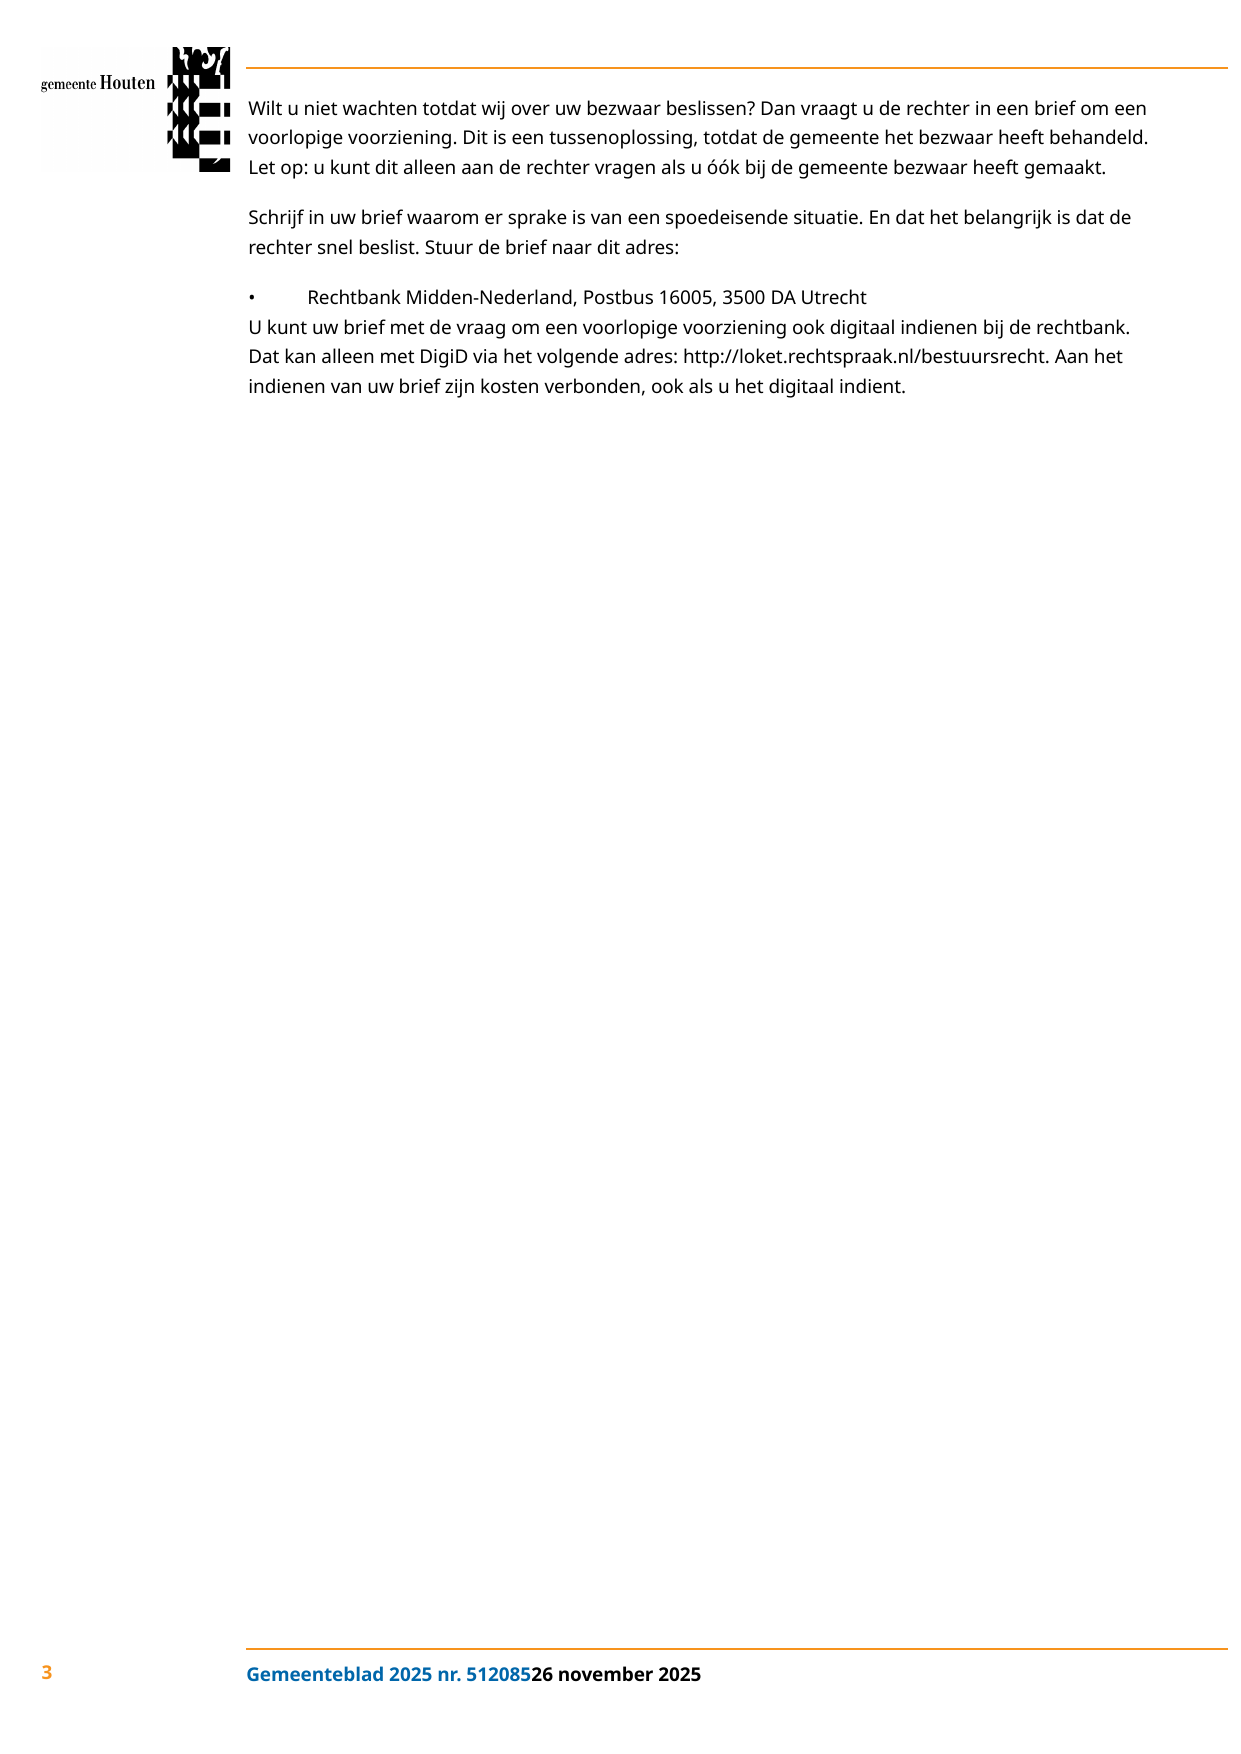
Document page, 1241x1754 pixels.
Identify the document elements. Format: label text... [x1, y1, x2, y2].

text Schrijf in uw brief waarom er sprake is van een spoedeisende situatie. En dat het belangrijk is dat de rechter snel beslist. Stuur de brief naar dit adres: [248, 204, 1152, 260]
text Wilt u niet wachten totdat wij over uw bezwaar beslissen? Dan vraagt u de rechter in een brief om een voorlopige voorziening. Dit is een tussenoplossing, totdat de gemeente het bezwaar heeft behandeld. Let op: u kunt dit alleen aan de rechter vragen als u óók bij de gemeente bezwaar heeft gemaakt. [248, 95, 1152, 180]
picture [41, 47, 231, 172]
list Rechtbank Midden-Nederland, Postbus 16005, 3500 DA Utrecht [248, 284, 1152, 310]
text U kunt uw brief met de vraag om een voorlopige voorziening ook digitaal indienen bij de rechtbank. Dat kan alleen met DigiD via het volgende adres: http://loket.rechtspraak.nl/bestuursrecht. Aan het indienen van uw brief zijn kosten verbonden, ook als u het digitaal indient. [248, 314, 1152, 399]
